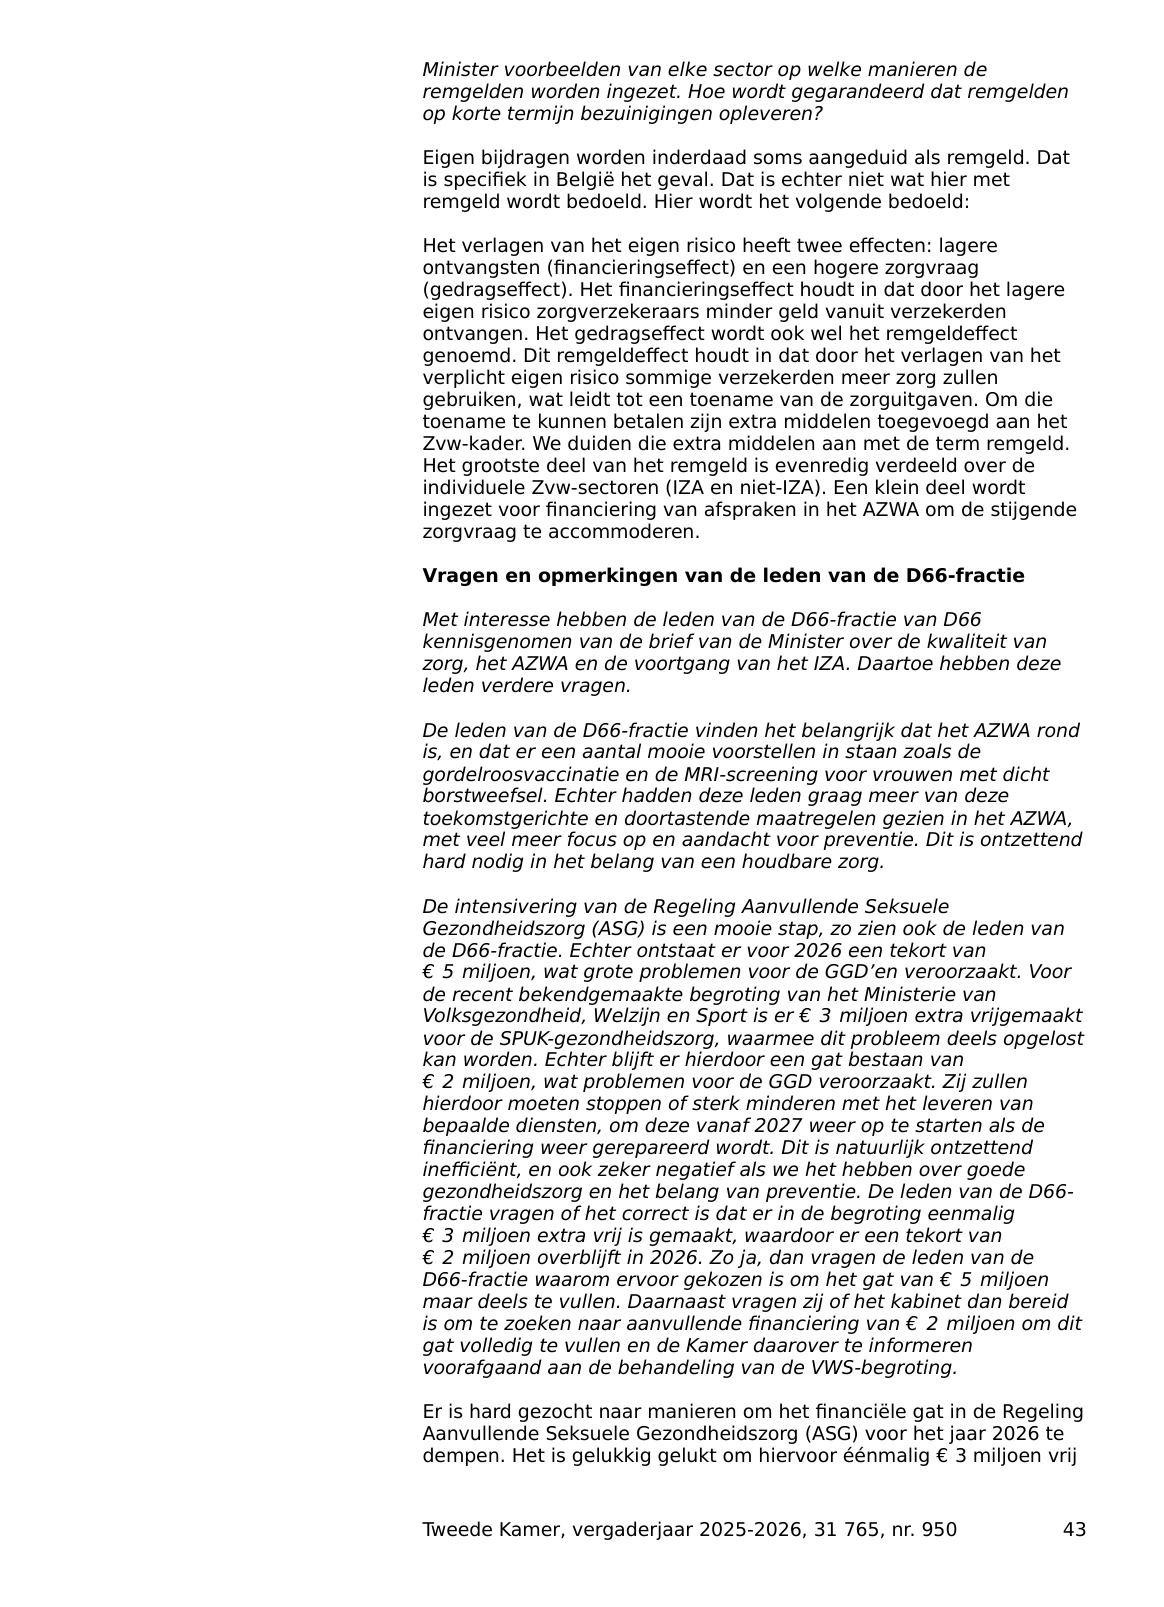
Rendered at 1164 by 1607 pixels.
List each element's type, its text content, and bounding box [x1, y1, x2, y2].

text De intensivering van de Regeling Aanvullende Seksuele Gezondheidszorg (ASG) is een mooie stap, zo zien ook de leden van de D66-fractie. Echter ontstaat er voor 2026 een tekort van € 5 miljoen, wat grote problemen voor de GGD’en veroorzaakt. Voor de recent bekendgemaakte begroting van het Ministerie van Volksgezondheid, Welzijn en Sport is er € 3 miljoen extra vrijgemaakt voor de SPUK-gezondheidszorg, waarmee dit probleem deels opgelost kan worden. Echter blijft er hierdoor een gat bestaan van € 2 miljoen, wat problemen voor de GGD veroorzaakt. Zij zullen hierdoor moeten stoppen of sterk minderen met het leveren van bepaalde diensten, om deze vanaf 2027 weer op te starten als de financiering weer gerepareerd wordt. Dit is natuurlijk ontzettend inefficiënt, en ook zeker negatief als we het hebben over goede gezondheidszorg en het belang van preventie. De leden van de D66-fractie vragen of het correct is dat er in de begroting eenmalig € 3 miljoen extra vrij is gemaakt, waardoor er een tekort van € 2 miljoen overblijft in 2026. Zo ja, dan vragen de leden van de D66-fractie waarom ervoor gekozen is om het gat van € 5 miljoen maar deels te vullen. Daarnaast vragen zij of het kabinet dan bereid is om te zoeken naar aanvullende financiering van € 2 miljoen om dit gat volledig te vullen en de Kamer daarover te informeren voorafgaand aan de behandeling van de VWS-begroting. [422, 896, 1087, 1379]
text De leden van de D66-fractie vinden het belangrijk dat het AZWA rond is, en dat er een aantal mooie voorstellen in staan zoals de gordelroosvaccinatie en de MRI-screening voor vrouwen met dicht borstweefsel. Echter hadden deze leden graag meer van deze toekomstgerichte en doortastende maatregelen gezien in het AZWA, met veel meer focus op en aandacht voor preventie. Dit is ontzettend hard nodig in het belang van een houdbare zorg. [422, 719, 1087, 873]
text Minister voorbeelden van elke sector op welke manieren de remgelden worden ingezet. Hoe wordt gegarandeerd dat remgelden op korte termijn bezuinigingen opleveren? [422, 59, 1087, 125]
text Het verlagen van het eigen risico heeft twee effecten: lagere ontvangsten (financieringseffect) en een hogere zorgvraag (gedragseffect). Het financieringseffect houdt in dat door het lagere eigen risico zorgverzekeraars minder geld vanuit verzekerden ontvangen. Het gedragseffect wordt ook wel het remgeldeffect genoemd. Dit remgeldeffect houdt in dat door het verlagen van het verplicht eigen risico sommige verzekerden meer zorg zullen gebruiken, wat leidt tot een toename van de zorguitgaven. Om die toename te kunnen betalen zijn extra middelen toegevoegd aan het Zvw-kader. We duiden die extra middelen aan met de term remgeld. Het grootste deel van het remgeld is evenredig verdeeld over de individuele Zvw-sectoren (IZA en niet-IZA). Een klein deel wordt ingezet voor financiering van afspraken in het AZWA om de stijgende zorgvraag te accommoderen. [422, 235, 1087, 543]
text Met interesse hebben de leden van de D66-fractie van D66 kennisgenomen van de brief van de Minister over de kwaliteit van zorg, het AZWA en de voortgang van het IZA. Daartoe hebben deze leden verdere vragen. [422, 609, 1087, 697]
subtitle Vragen en opmerkingen van de leden van de D66-fractie [422, 565, 1087, 587]
text Eigen bijdragen worden inderdaad soms aangeduid als remgeld. Dat is specifiek in België het geval. Dat is echter niet wat hier met remgeld wordt bedoeld. Hier wordt het volgende bedoeld: [422, 147, 1087, 213]
text Er is hard gezocht naar manieren om het financiële gat in de Regeling Aanvullende Seksuele Gezondheidszorg (ASG) voor het jaar 2026 te dempen. Het is gelukkig gelukt om hiervoor éénmalig € 3 miljoen vrij [422, 1401, 1087, 1467]
